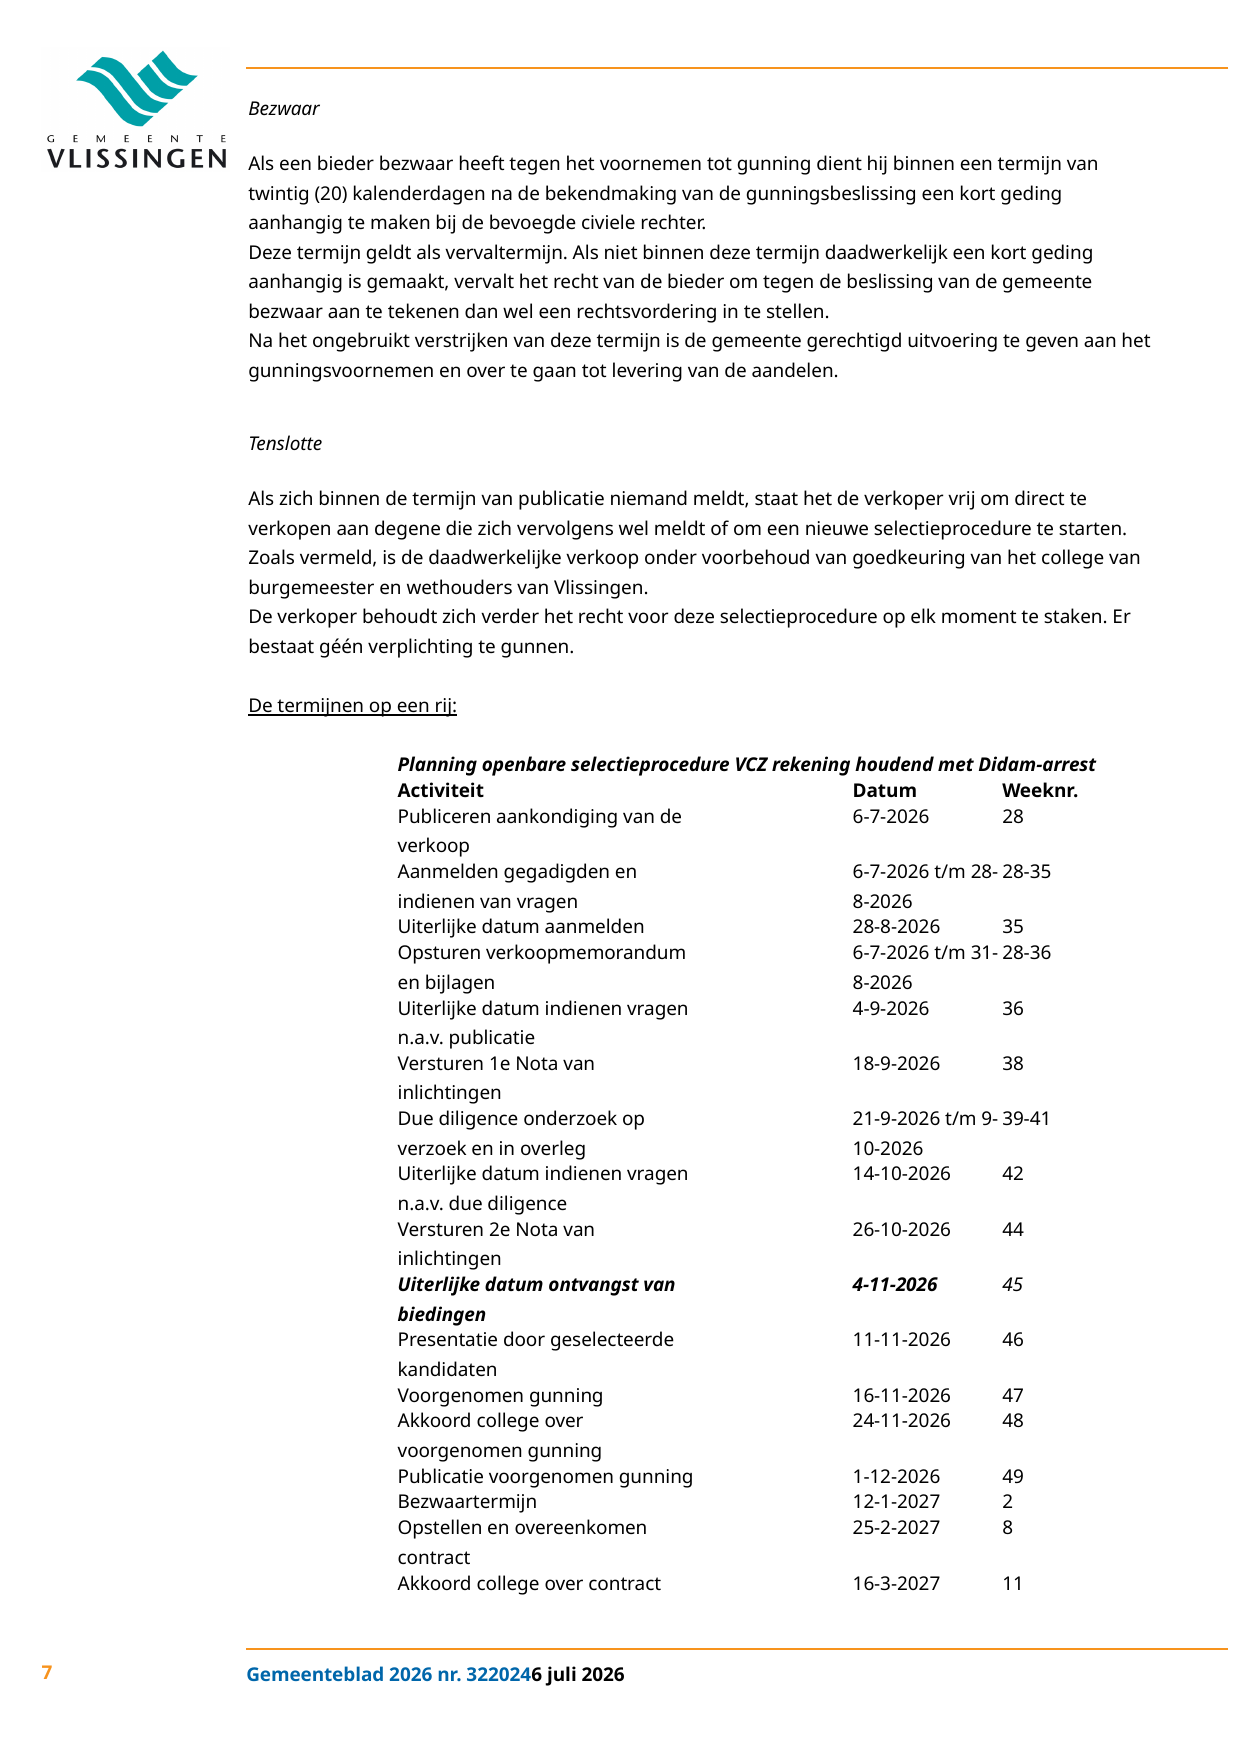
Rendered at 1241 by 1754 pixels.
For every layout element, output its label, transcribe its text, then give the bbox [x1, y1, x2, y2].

table_cell Uiterlijke datum aanmelden [398, 914, 703, 939]
table_cell 12-1-2027 [853, 1489, 1002, 1514]
table_cell Aanmelden gegadigden en indienen van vragen [398, 858, 703, 914]
table_cell [703, 995, 852, 1050]
table_cell 11-11-2026 [853, 1327, 1002, 1382]
table_cell 16-3-2027 [853, 1570, 1002, 1595]
table_cell 6-7-2026 t/m 28-8-2026 [853, 858, 1002, 914]
table_cell [703, 1271, 852, 1327]
table_cell Publicatie voorgenomen gunning [398, 1463, 703, 1489]
table_cell 2 [1002, 1489, 1152, 1514]
table_cell [703, 939, 852, 995]
table_cell [248, 939, 397, 995]
table_cell 6-7-2026 t/m 31-8-2026 [853, 939, 1002, 995]
picture [41, 47, 231, 172]
table_cell [248, 1050, 397, 1105]
table_cell 6-7-2026 [853, 803, 1002, 858]
table_cell 18-9-2026 [853, 1050, 1002, 1105]
table_cell 1-12-2026 [853, 1463, 1002, 1489]
table_cell [703, 1463, 852, 1489]
table_cell [703, 1161, 852, 1216]
table_cell [703, 1105, 852, 1161]
table_cell Voorgenomen gunning [398, 1382, 703, 1408]
table_header [248, 752, 397, 777]
text Tenslotte [248, 430, 1152, 456]
text Zoals vermeld, is de daadwerkelijke verkoop onder voorbehoud van goedkeuring van het college van burgemeester en wethouders van Vlissingen. [248, 544, 1152, 600]
table_cell [248, 777, 397, 803]
table_cell 4-11-2026 [853, 1271, 1002, 1327]
table_cell [248, 1489, 397, 1514]
table_cell 24-11-2026 [853, 1408, 1002, 1463]
table_cell [248, 1408, 397, 1463]
table_cell 46 [1002, 1327, 1152, 1382]
table_cell [248, 1161, 397, 1216]
table_cell 4-9-2026 [853, 995, 1002, 1050]
text De termijnen op een rij: [248, 692, 1152, 718]
table_cell Opsturen verkoopmemorandum en bijlagen [398, 939, 703, 995]
table_cell 48 [1002, 1408, 1152, 1463]
table_cell 38 [1002, 1050, 1152, 1105]
table_cell Publiceren aankondiging van de verkoop [398, 803, 703, 858]
table_cell 28-8-2026 [853, 914, 1002, 939]
table_cell 16-11-2026 [853, 1382, 1002, 1408]
table_cell [703, 1382, 852, 1408]
table_cell [248, 1463, 397, 1489]
table_cell Akkoord college over voorgenomen gunning [398, 1408, 703, 1463]
table_cell [248, 1271, 397, 1327]
table_cell 39-41 [1002, 1105, 1152, 1161]
table_cell 49 [1002, 1463, 1152, 1489]
table_cell 11 [1002, 1570, 1152, 1595]
table_cell [703, 1327, 852, 1382]
table_cell Akkoord college over contract [398, 1570, 703, 1595]
table_cell [703, 777, 852, 803]
table_cell Versturen 2e Nota van inlichtingen [398, 1216, 703, 1271]
table_cell 35 [1002, 914, 1152, 939]
table_cell Versturen 1e Nota van inlichtingen [398, 1050, 703, 1105]
table_cell [703, 1408, 852, 1463]
table_cell 42 [1002, 1161, 1152, 1216]
table_cell [703, 1570, 852, 1595]
table_cell [248, 1382, 397, 1408]
table_cell [248, 1216, 397, 1271]
table_cell Uiterlijke datum indienen vragen n.a.v. publicatie [398, 995, 703, 1050]
table_cell [703, 1216, 852, 1271]
table_cell 47 [1002, 1382, 1152, 1408]
table_cell [248, 1570, 397, 1595]
table_header Planning openbare selectieprocedure VCZ rekening houdend met Didam-arrest [398, 752, 1152, 777]
table_cell 28 [1002, 803, 1152, 858]
table_cell Uiterlijke datum indienen vragen n.a.v. due diligence [398, 1161, 703, 1216]
table_cell [248, 858, 397, 914]
table_cell [703, 1489, 852, 1514]
table_cell [248, 1105, 397, 1161]
table_cell [248, 803, 397, 858]
text Als zich binnen de termijn van publicatie niemand meldt, staat het de verkoper vrij om direct te verkopen aan degene die zich vervolgens wel meldt of om een nieuwe selectieprocedure te starten. [248, 485, 1152, 541]
table_cell 25-2-2027 [853, 1514, 1002, 1570]
table_cell [703, 1514, 852, 1570]
table_cell 44 [1002, 1216, 1152, 1271]
table_cell Uiterlijke datum ontvangst van biedingen [398, 1271, 703, 1327]
text Deze termijn geldt als vervaltermijn. Als niet binnen deze termijn daadwerkelijk een kort geding aanhangig is gemaakt, vervalt het recht van de bieder om tegen de beslissing van de gemeente bezwaar aan te tekenen dan wel een rechtsvordering in te stellen. [248, 239, 1152, 324]
text Als een bieder bezwaar heeft tegen het voornemen tot gunning dient hij binnen een termijn van twintig (20) kalenderdagen na de bekendmaking van de gunningsbeslissing een kort geding aanhangig te maken bij de bevoegde civiele rechter. [248, 150, 1152, 235]
table_cell [703, 803, 852, 858]
table_cell Presentatie door geselecteerde kandidaten [398, 1327, 703, 1382]
table_cell 45 [1002, 1271, 1152, 1327]
table_cell 21-9-2026 t/m 9-10-2026 [853, 1105, 1002, 1161]
table_cell 8 [1002, 1514, 1152, 1570]
text Bezwaar [248, 95, 1152, 121]
table_cell Weeknr. [1002, 777, 1152, 803]
table_cell [248, 995, 397, 1050]
table_cell [703, 914, 852, 939]
table_cell [248, 1514, 397, 1570]
table_cell [703, 858, 852, 914]
table_cell Due diligence onderzoek op verzoek en in overleg [398, 1105, 703, 1161]
text Na het ongebruikt verstrijken van deze termijn is de gemeente gerechtigd uitvoering te geven aan het gunningsvoornemen en over te gaan tot levering van de aandelen. [248, 328, 1152, 383]
table_cell 28-35 [1002, 858, 1152, 914]
table_cell 28-36 [1002, 939, 1152, 995]
table_cell 26-10-2026 [853, 1216, 1002, 1271]
text De verkoper behoudt zich verder het recht voor deze selectieprocedure op elk moment te staken. Er bestaat géén verplichting te gunnen. [248, 603, 1152, 659]
table_cell [248, 914, 397, 939]
table_cell 36 [1002, 995, 1152, 1050]
table_cell Bezwaartermijn [398, 1489, 703, 1514]
table_cell [703, 1050, 852, 1105]
table_cell Activiteit [398, 777, 703, 803]
table_cell Opstellen en overeenkomen contract [398, 1514, 703, 1570]
table_cell 14-10-2026 [853, 1161, 1002, 1216]
table_cell Datum [853, 777, 1002, 803]
table_cell [248, 1327, 397, 1382]
